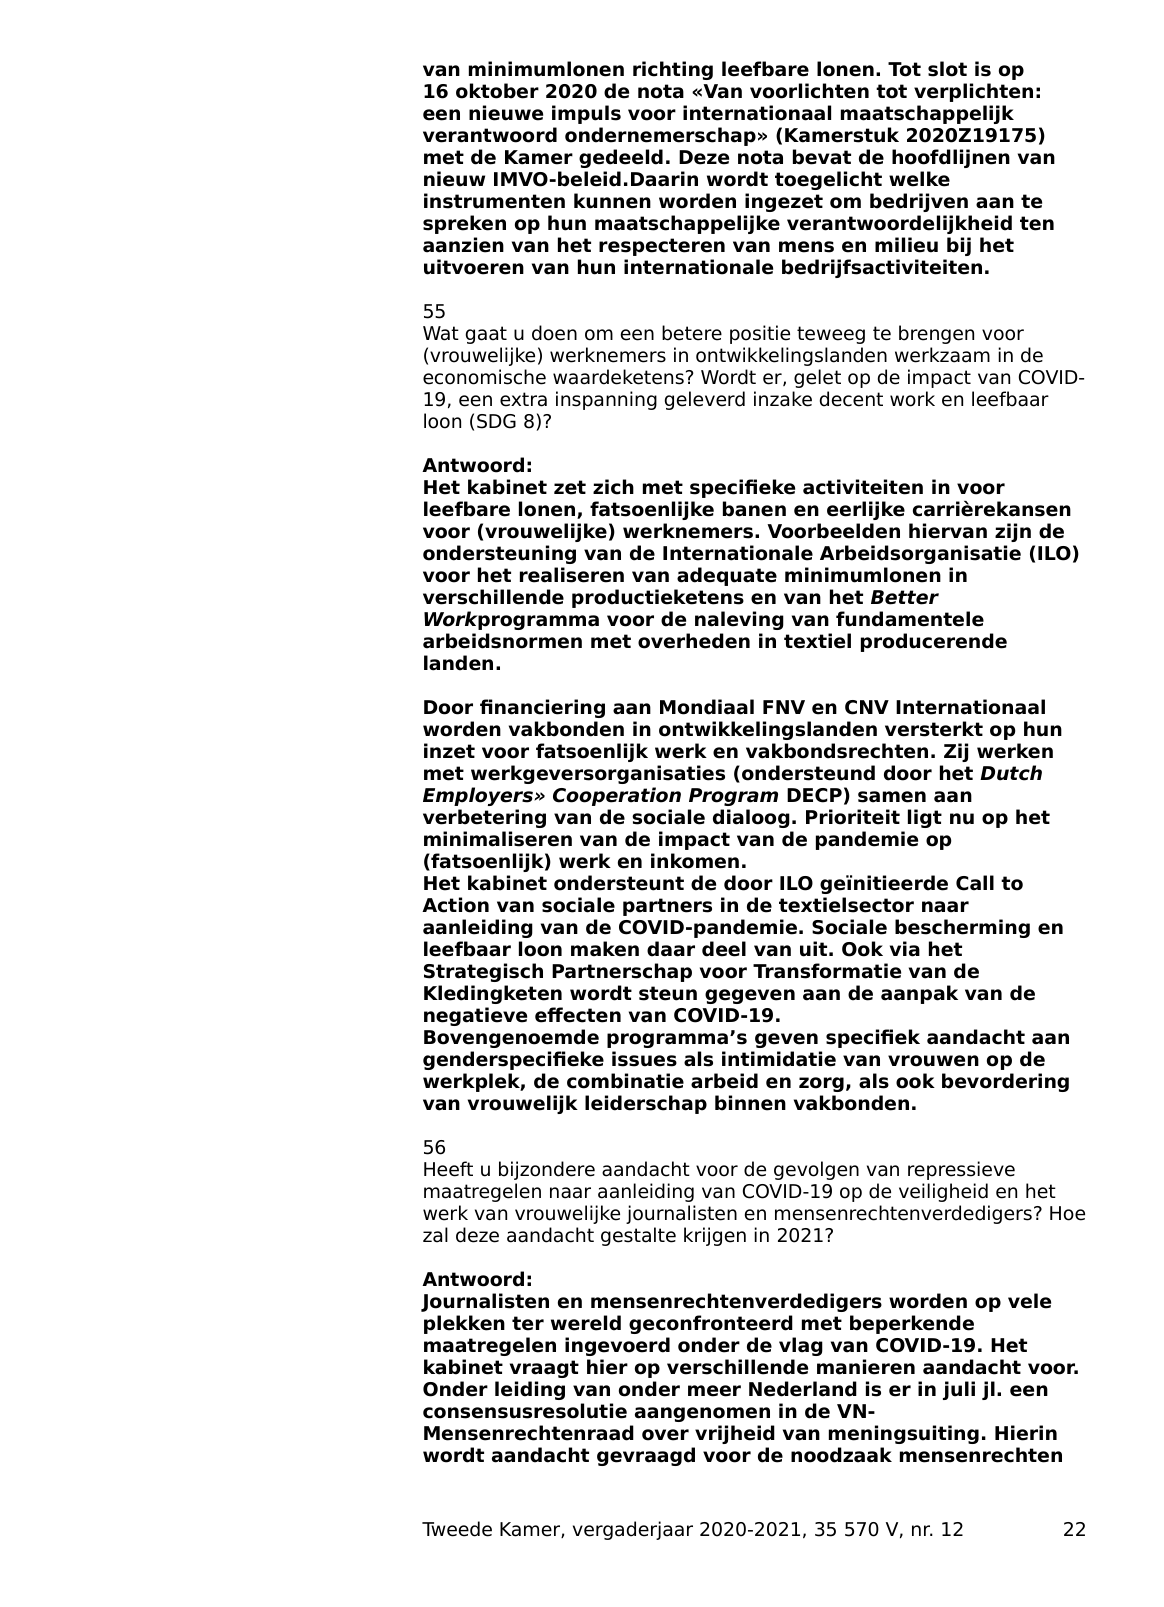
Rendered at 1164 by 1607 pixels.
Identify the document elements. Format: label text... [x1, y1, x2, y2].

text Het kabinet ondersteunt de door ILO geïnitieerde Call to Action van sociale partners in de textielsector naar aanleiding van de COVID-pandemie. Sociale bescherming en leefbaar loon maken daar deel van uit. Ook via het Strategisch Partnerschap voor Transformatie van de Kledingketen wordt steun gegeven aan de aanpak van de negatieve effecten van COVID-19. [422, 873, 1087, 1027]
text Antwoord: [422, 455, 1087, 477]
text Door financiering aan Mondiaal FNV en CNV Internationaal worden vakbonden in ontwikkelingslanden versterkt op hun inzet voor fatsoenlijk werk en vakbondsrechten. Zij werken met werkgeversorganisaties (ondersteund door het Dutch Employers» Cooperation Program DECP) samen aan verbetering van de sociale dialoog. Prioriteit ligt nu op het minimaliseren van de impact van de pandemie op (fatsoenlijk) werk en inkomen. [422, 697, 1087, 873]
text Bovengenoemde programma’s geven specifiek aandacht aan genderspecifieke issues als intimidatie van vrouwen op de werkplek, de combinatie arbeid en zorg, als ook bevordering van vrouwelijk leiderschap binnen vakbonden. [422, 1027, 1087, 1115]
text 55 [422, 301, 1087, 323]
text Antwoord: [422, 1269, 1087, 1291]
text Het kabinet zet zich met specifieke activiteiten in voor leefbare lonen, fatsoenlijke banen en eerlijke carrièrekansen voor (vrouwelijke) werknemers. Voorbeelden hiervan zijn de ondersteuning van de Internationale Arbeidsorganisatie (ILO) voor het realiseren van adequate minimumlonen in verschillende productieketens en van het Better Workprogramma voor de naleving van fundamentele arbeidsnormen met overheden in textiel producerende landen. [422, 477, 1087, 675]
text 56 [422, 1137, 1087, 1159]
text Heeft u bijzondere aandacht voor de gevolgen van repressieve maatregelen naar aanleiding van COVID-19 op de veiligheid en het werk van vrouwelijke journalisten en mensenrechtenverdedigers? Hoe zal deze aandacht gestalte krijgen in 2021? [422, 1159, 1087, 1247]
text Wat gaat u doen om een betere positie teweeg te brengen voor (vrouwelijke) werknemers in ontwikkelingslanden werkzaam in de economische waardeketens? Wordt er, gelet op de impact van COVID-19, een extra inspanning geleverd inzake decent work en leefbaar loon (SDG 8)? [422, 323, 1087, 433]
text Journalisten en mensenrechtenverdedigers worden op vele plekken ter wereld geconfronteerd met beperkende maatregelen ingevoerd onder de vlag van COVID-19. Het kabinet vraagt hier op verschillende manieren aandacht voor. Onder leiding van onder meer Nederland is er in juli jl. een consensusresolutie aangenomen in de VN-Mensenrechtenraad over vrijheid van meningsuiting. Hierin wordt aandacht gevraagd voor de noodzaak mensenrechten [422, 1291, 1087, 1467]
text van minimumlonen richting leefbare lonen. Tot slot is op 16 oktober 2020 de nota «Van voorlichten tot verplichten: een nieuwe impuls voor internationaal maatschappelijk verantwoord ondernemerschap» (Kamerstuk 2020Z19175) met de Kamer gedeeld. Deze nota bevat de hoofdlijnen van nieuw IMVO-beleid.Daarin wordt toegelicht welke instrumenten kunnen worden ingezet om bedrijven aan te spreken op hun maatschappelijke verantwoordelijkheid ten aanzien van het respecteren van mens en milieu bij het uitvoeren van hun internationale bedrijfsactiviteiten. [422, 59, 1087, 279]
